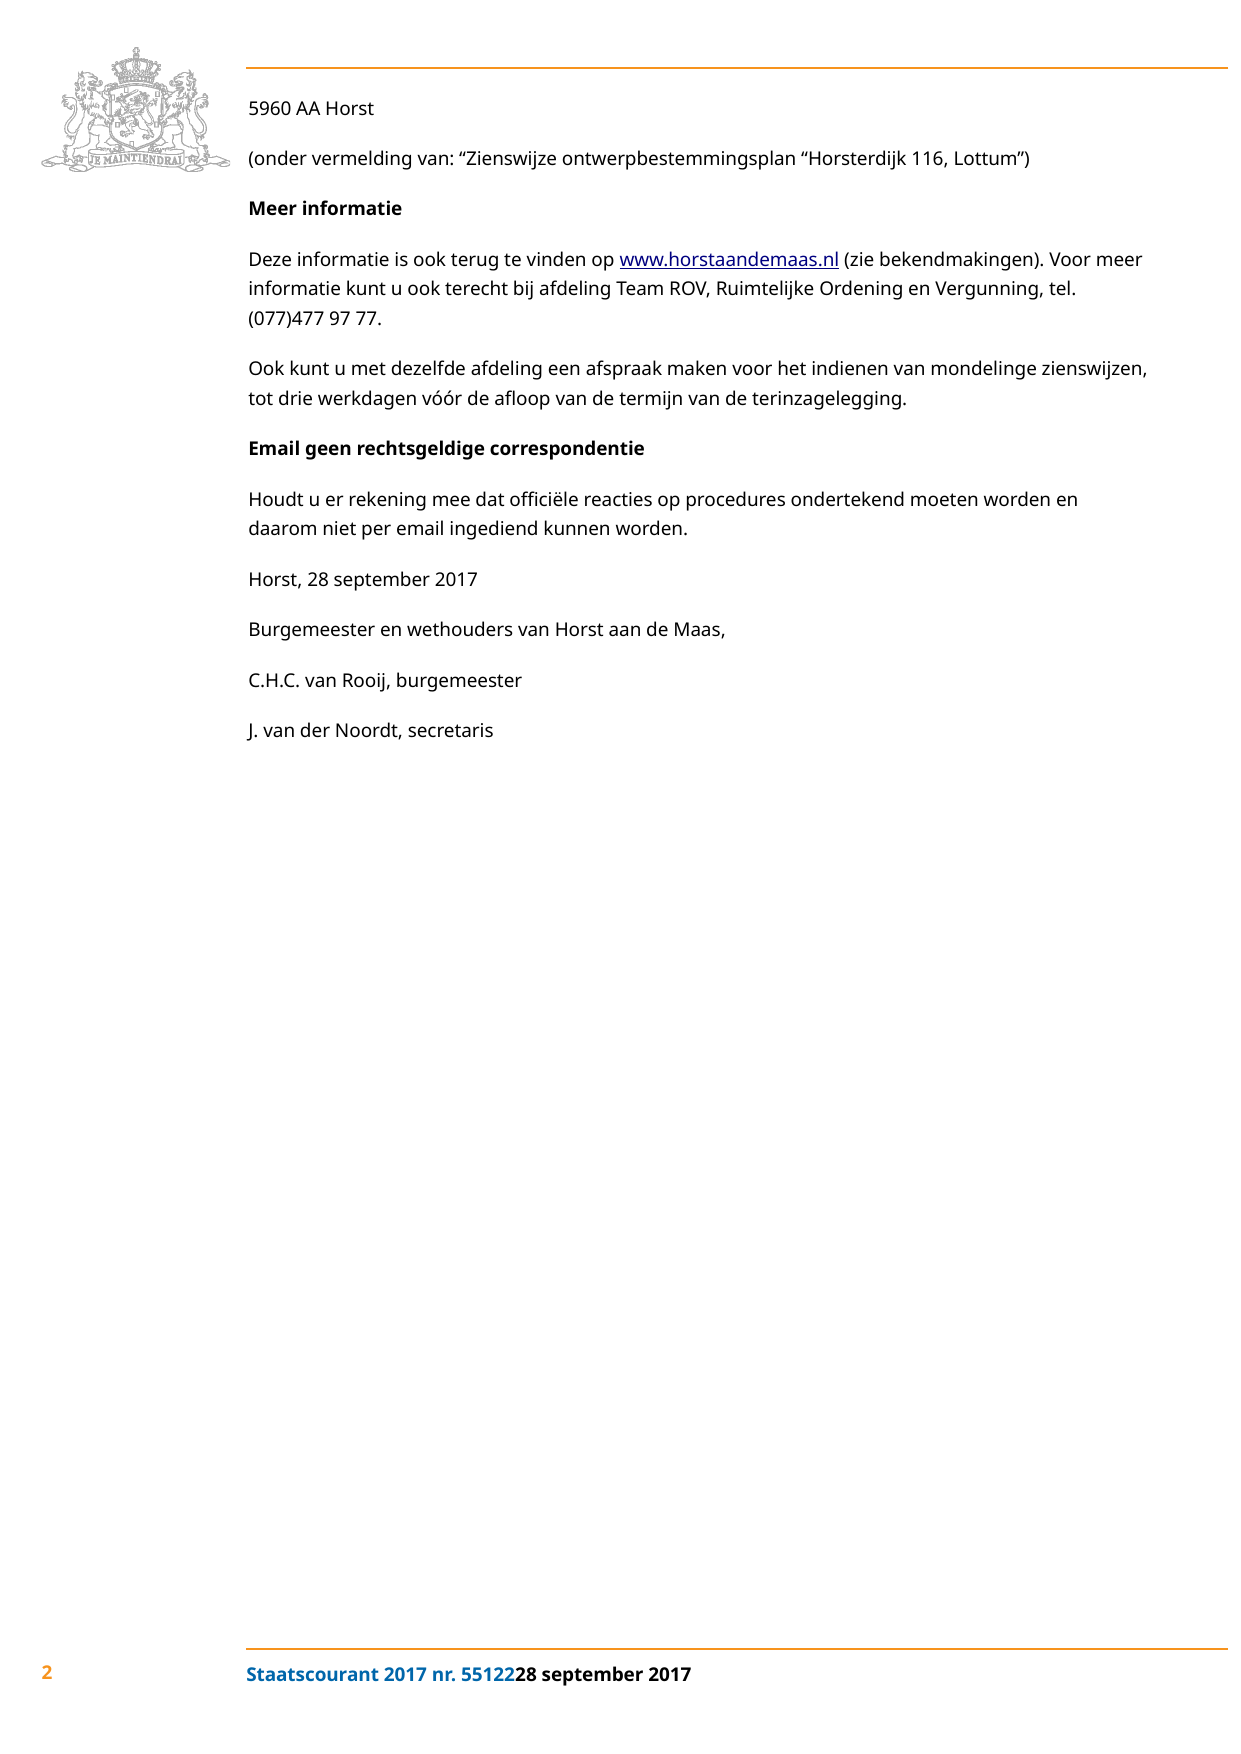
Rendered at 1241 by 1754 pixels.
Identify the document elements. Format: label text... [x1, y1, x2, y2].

text Ook kunt u met dezelfde afdeling een afspraak maken voor het indienen van mondelinge zienswijzen, tot drie werkdagen vóór de afloop van de termijn van de terinzagelegging. [248, 356, 1152, 411]
text Email geen rechtsgeldige correspondentie [248, 436, 1152, 461]
text (onder vermelding van: “Zienswijze ontwerpbestemmingsplan “Horsterdijk 116, Lottum”) [248, 145, 1152, 171]
picture [41, 47, 231, 172]
text 5960 AA Horst [248, 95, 1152, 121]
text C.H.C. van Rooij, burgemeester [248, 667, 1152, 693]
text Burgemeester en wethouders van Horst aan de Maas, [248, 616, 1152, 642]
text Horst, 28 september 2017 [248, 566, 1152, 592]
text J. van der Noordt, secretaris [248, 717, 1152, 743]
text Houdt u er rekening mee dat officiële reacties op procedures ondertekend moeten worden en daarom niet per email ingediend kunnen worden. [248, 486, 1152, 541]
text Meer informatie [248, 196, 1152, 221]
text Deze informatie is ook terug te vinden op www.horstaandemaas.nl (zie bekendmakingen). Voor meer informatie kunt u ook terecht bij afdeling Team ROV, Ruimtelijke Ordening en Vergunning, tel. (077)477 97 77. [248, 246, 1152, 331]
